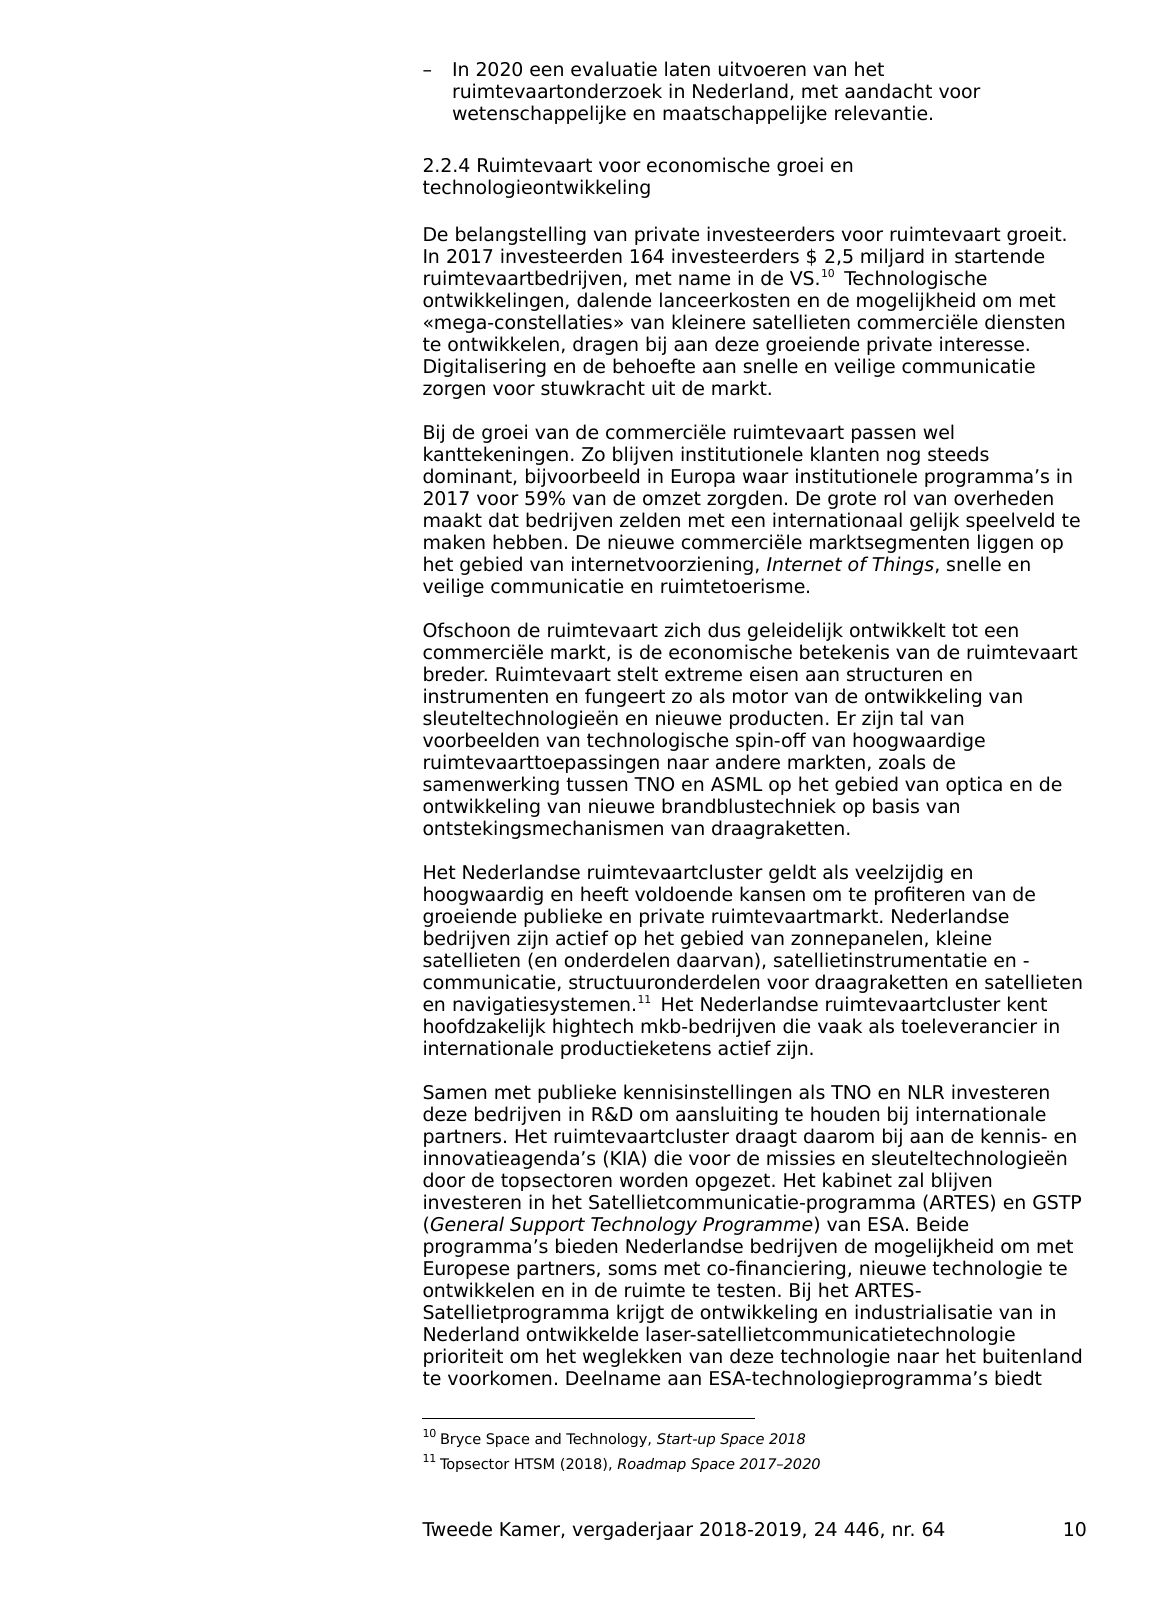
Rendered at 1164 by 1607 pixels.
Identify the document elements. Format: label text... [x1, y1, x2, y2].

text Samen met publieke kennisinstellingen als TNO en NLR investeren deze bedrijven in R&D om aansluiting te houden bij internationale partners. Het ruimtevaartcluster draagt daarom bij aan de kennis- en innovatieagenda’s (KIA) die voor de missies en sleuteltechnologieën door de topsectoren worden opgezet. Het kabinet zal blijven investeren in het Satellietcommunicatie-programma (ARTES) en GSTP (General Support Technology Programme) van ESA. Beide programma’s bieden Nederlandse bedrijven de mogelijkheid om met Europese partners, soms met co-financiering, nieuwe technologie te ontwikkelen en in de ruimte te testen. Bij het ARTES-Satellietprogramma krijgt de ontwikkeling en industrialisatie van in Nederland ontwikkelde laser-satellietcommunicatietechnologie prioriteit om het weglekken van deze technologie naar het buitenland te voorkomen. Deelname aan ESA-technologieprogramma’s biedt [422, 1082, 1087, 1390]
text Topsector HTSM (2018), Roadmap Space 2017–2020 [422, 1452, 1087, 1474]
text Bryce Space and Technology, Start-up Space 2018 [422, 1427, 1087, 1449]
subtitle 2.2.4 Ruimtevaart voor economische groei en technologieontwikkeling [422, 155, 1087, 199]
text – In 2020 een evaluatie laten uitvoeren van het ruimtevaartonderzoek in Nederland, met aandacht voor wetenschappelijke en maatschappelijke relevantie. [422, 59, 1087, 125]
text Bij de groei van de commerciële ruimtevaart passen wel kanttekeningen. Zo blijven institutionele klanten nog steeds dominant, bijvoorbeeld in Europa waar institutionele programma’s in 2017 voor 59% van de omzet zorgden. De grote rol van overheden maakt dat bedrijven zelden met een internationaal gelijk speelveld te maken hebben. De nieuwe commerciële marktsegmenten liggen op het gebied van internetvoorziening, Internet of Things, snelle en veilige communicatie en ruimtetoerisme. [422, 422, 1087, 598]
text Het Nederlandse ruimtevaartcluster geldt als veelzijdig en hoogwaardig en heeft voldoende kansen om te profiteren van de groeiende publieke en private ruimtevaartmarkt. Nederlandse bedrijven zijn actief op het gebied van zonnepanelen, kleine satellieten (en onderdelen daarvan), satellietinstrumentatie en -communicatie, structuuronderdelen voor draagraketten en satellieten en navigatiesystemen. Het Nederlandse ruimtevaartcluster kent hoofdzakelijk hightech mkb-bedrijven die vaak als toeleverancier in internationale productieketens actief zijn. [422, 862, 1087, 1060]
text De belangstelling van private investeerders voor ruimtevaart groeit. In 2017 investeerden 164 investeerders $ 2,5 miljard in startende ruimtevaartbedrijven, met name in de VS. Technologische ontwikkelingen, dalende lanceerkosten en de mogelijkheid om met «mega-constellaties» van kleinere satellieten commerciële diensten te ontwikkelen, dragen bij aan deze groeiende private interesse. Digitalisering en de behoefte aan snelle en veilige communicatie zorgen voor stuwkracht uit de markt. [422, 224, 1087, 400]
text Ofschoon de ruimtevaart zich dus geleidelijk ontwikkelt tot een commerciële markt, is de economische betekenis van de ruimtevaart breder. Ruimtevaart stelt extreme eisen aan structuren en instrumenten en fungeert zo als motor van de ontwikkeling van sleuteltechnologieën en nieuwe producten. Er zijn tal van voorbeelden van technologische spin-off van hoogwaardige ruimtevaarttoepassingen naar andere markten, zoals de samenwerking tussen TNO en ASML op het gebied van optica en de ontwikkeling van nieuwe brandblustechniek op basis van ontstekingsmechanismen van draagraketten. [422, 620, 1087, 840]
